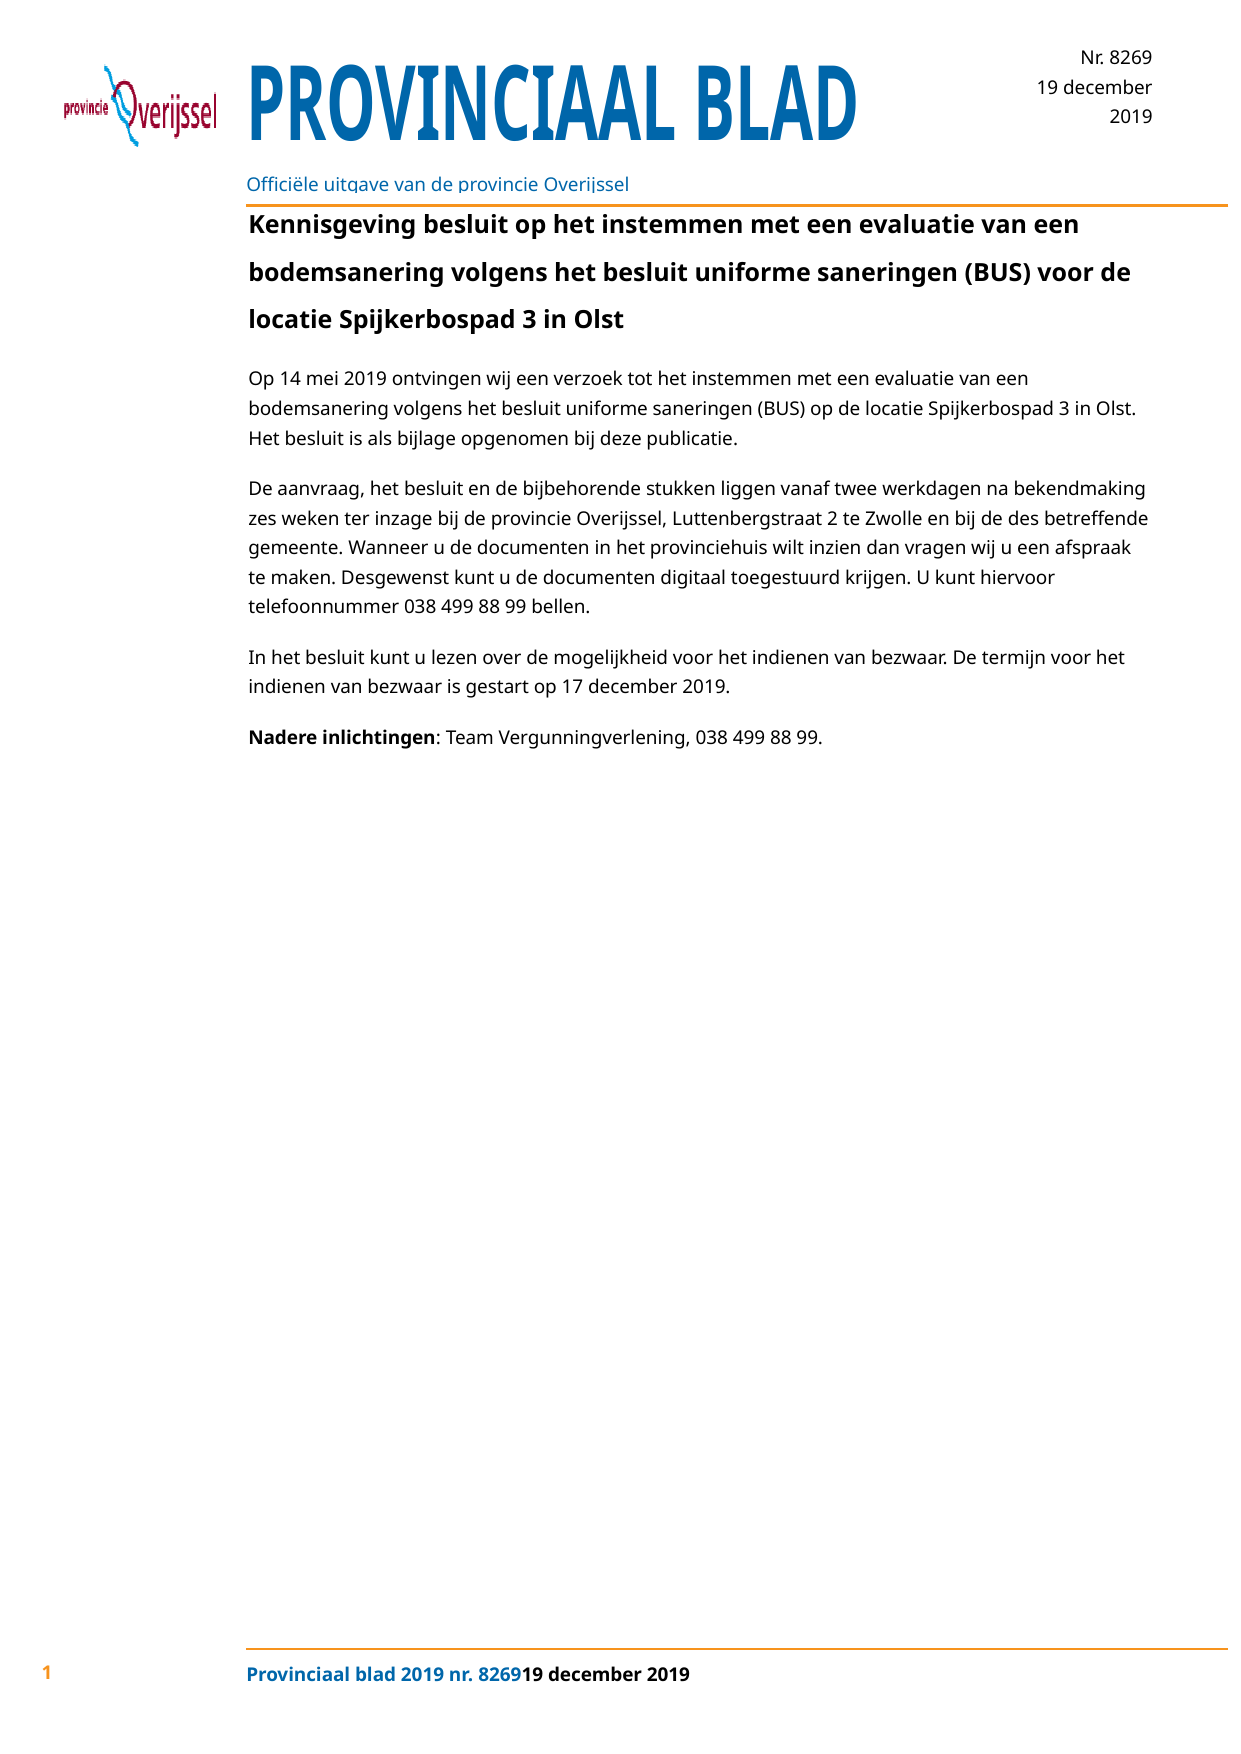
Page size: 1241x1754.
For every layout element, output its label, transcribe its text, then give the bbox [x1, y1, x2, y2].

text In het besluit kunt u lezen over de mogelijkheid voor het indienen van bezwaar. De termijn voor het indienen van bezwaar is gestart op 17 december 2019. [248, 644, 1152, 699]
text Nadere inlichtingen: Team Vergunningverlening, 038 499 88 99. [248, 724, 1152, 749]
text Op 14 mei 2019 ontvingen wij een verzoek tot het instemmen met een evaluatie van een bodemsanering volgens het besluit uniforme saneringen (BUS) op de locatie Spijkerbospad 3 in Olst. Het besluit is als bijlage opgenomen bij deze publicatie. [248, 366, 1152, 450]
text De aanvraag, het besluit en de bijbehorende stukken liggen vanaf twee werkdagen na bekendmaking zes weken ter inzage bij de provincie Overijssel, Luttenbergstraat 2 te Zwolle en bij de des betreffende gemeente. Wanneer u de documenten in het provinciehuis wilt inzien dan vragen wij u een afspraak te maken. Desgewenst kunt u de documenten digitaal toegestuurd krijgen. U kunt hiervoor telefoonnummer 038 499 88 99 bellen. [248, 475, 1152, 619]
picture [41, 47, 231, 172]
text Kennisgeving besluit op het instemmen met een evaluatie van een bodemsanering volgens het besluit uniforme saneringen (BUS) voor de locatie Spijkerbospad 3 in Olst [248, 207, 1152, 336]
